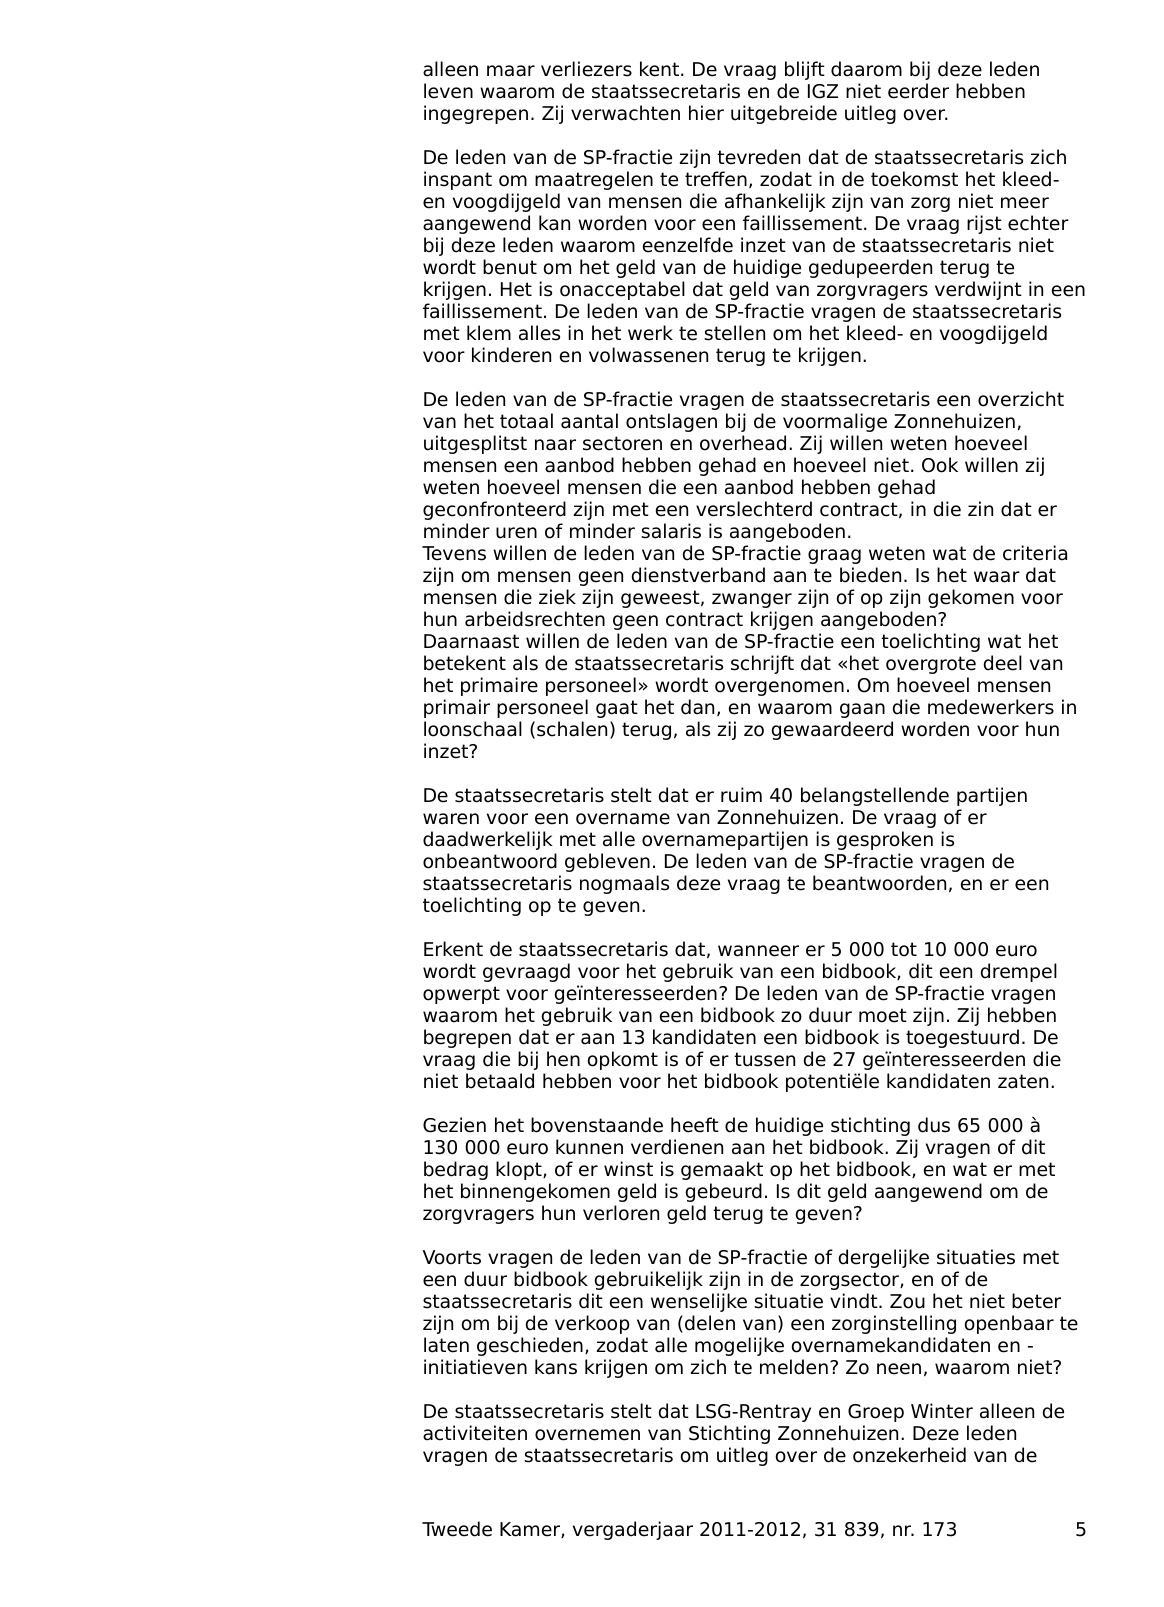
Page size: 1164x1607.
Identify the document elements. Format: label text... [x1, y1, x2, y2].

text De leden van de SP-fractie vragen de staatssecretaris een overzicht van het totaal aantal ontslagen bij de voormalige Zonnehuizen, uitgesplitst naar sectoren en overhead. Zij willen weten hoeveel mensen een aanbod hebben gehad en hoeveel niet. Ook willen zij weten hoeveel mensen die een aanbod hebben gehad geconfronteerd zijn met een verslechterd contract, in die zin dat er minder uren of minder salaris is aangeboden. [422, 389, 1087, 543]
text Tevens willen de leden van de SP-fractie graag weten wat de criteria zijn om mensen geen dienstverband aan te bieden. Is het waar dat mensen die ziek zijn geweest, zwanger zijn of op zijn gekomen voor hun arbeidsrechten geen contract krijgen aangeboden? [422, 543, 1087, 631]
text Erkent de staatssecretaris dat, wanneer er 5 000 tot 10 000 euro wordt gevraagd voor het gebruik van een bidbook, dit een drempel opwerpt voor geïnteresseerden? De leden van de SP-fractie vragen waarom het gebruik van een bidbook zo duur moet zijn. Zij hebben begrepen dat er aan 13 kandidaten een bidbook is toegestuurd. De vraag die bij hen opkomt is of er tussen de 27 geïnteresseerden die niet betaald hebben voor het bidbook potentiële kandidaten zaten. [422, 939, 1087, 1093]
text De staatssecretaris stelt dat LSG-Rentray en Groep Winter alleen de activiteiten overnemen van Stichting Zonnehuizen. Deze leden vragen de staatssecretaris om uitleg over de onzekerheid van de [422, 1401, 1087, 1467]
text De leden van de SP-fractie zijn tevreden dat de staatssecretaris zich inspant om maatregelen te treffen, zodat in de toekomst het kleed- en voogdijgeld van mensen die afhankelijk zijn van zorg niet meer aangewend kan worden voor een faillissement. De vraag rijst echter bij deze leden waarom eenzelfde inzet van de staatssecretaris niet wordt benut om het geld van de huidige gedupeerden terug te krijgen. Het is onacceptabel dat geld van zorgvragers verdwijnt in een faillissement. De leden van de SP-fractie vragen de staatssecretaris met klem alles in het werk te stellen om het kleed- en voogdijgeld voor kinderen en volwassenen terug te krijgen. [422, 147, 1087, 367]
text Voorts vragen de leden van de SP-fractie of dergelijke situaties met een duur bidbook gebruikelijk zijn in de zorgsector, en of de staatssecretaris dit een wenselijke situatie vindt. Zou het niet beter zijn om bij de verkoop van (delen van) een zorginstelling openbaar te laten geschieden, zodat alle mogelijke overnamekandidaten en -initiatieven kans krijgen om zich te melden? Zo neen, waarom niet? [422, 1247, 1087, 1379]
text De staatssecretaris stelt dat er ruim 40 belangstellende partijen waren voor een overname van Zonnehuizen. De vraag of er daadwerkelijk met alle overnamepartijen is gesproken is onbeantwoord gebleven. De leden van de SP-fractie vragen de staatssecretaris nogmaals deze vraag te beantwoorden, en er een toelichting op te geven. [422, 785, 1087, 917]
text alleen maar verliezers kent. De vraag blijft daarom bij deze leden leven waarom de staatssecretaris en de IGZ niet eerder hebben ingegrepen. Zij verwachten hier uitgebreide uitleg over. [422, 59, 1087, 125]
text Daarnaast willen de leden van de SP-fractie een toelichting wat het betekent als de staatssecretaris schrijft dat «het overgrote deel van het primaire personeel» wordt overgenomen. Om hoeveel mensen primair personeel gaat het dan, en waarom gaan die medewerkers in loonschaal (schalen) terug, als zij zo gewaardeerd worden voor hun inzet? [422, 631, 1087, 763]
text Gezien het bovenstaande heeft de huidige stichting dus 65 000 à 130 000 euro kunnen verdienen aan het bidbook. Zij vragen of dit bedrag klopt, of er winst is gemaakt op het bidbook, en wat er met het binnengekomen geld is gebeurd. Is dit geld aangewend om de zorgvragers hun verloren geld terug te geven? [422, 1115, 1087, 1225]
